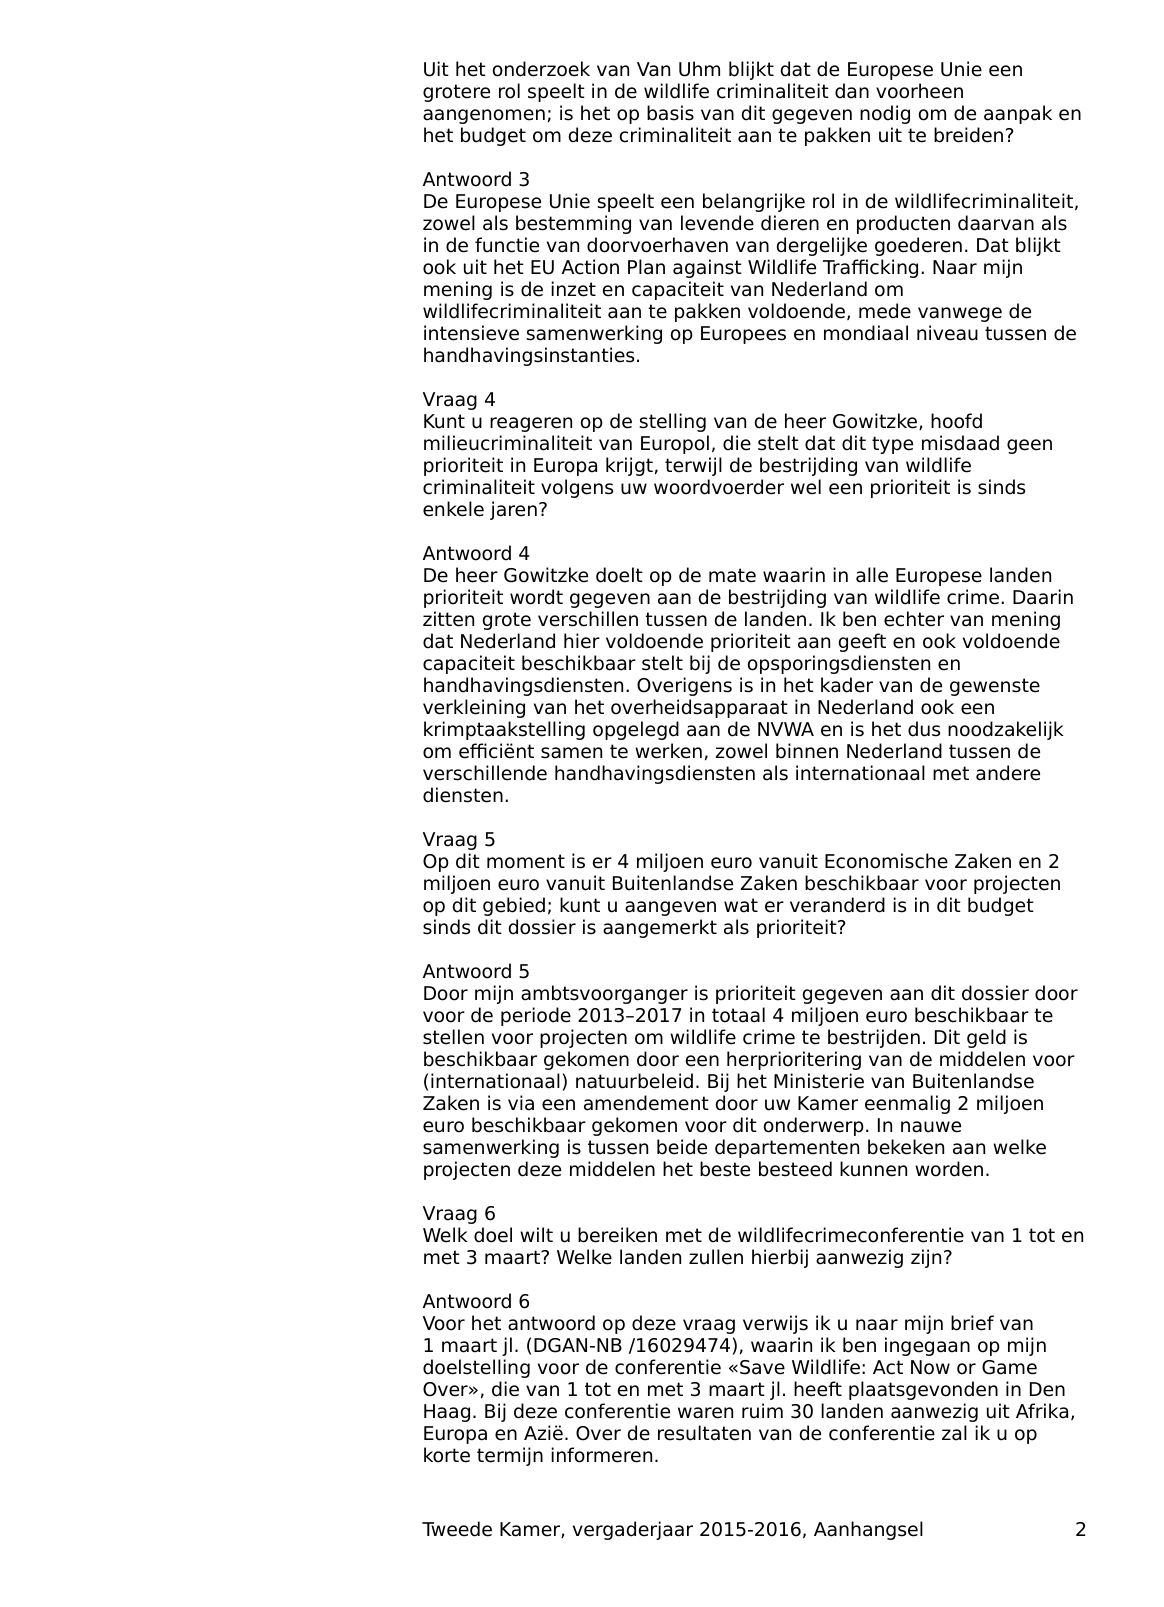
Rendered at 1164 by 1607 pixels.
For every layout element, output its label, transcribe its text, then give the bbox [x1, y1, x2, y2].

text De heer Gowitzke doelt op de mate waarin in alle Europese landen prioriteit wordt gegeven aan de bestrijding van wildlife crime. Daarin zitten grote verschillen tussen de landen. Ik ben echter van mening dat Nederland hier voldoende prioriteit aan geeft en ook voldoende capaciteit beschikbaar stelt bij de opsporingsdiensten en handhavingsdiensten. Overigens is in het kader van de gewenste verkleining van het overheidsapparaat in Nederland ook een krimptaakstelling opgelegd aan de NVWA en is het dus noodzakelijk om efficiënt samen te werken, zowel binnen Nederland tussen de verschillende handhavingsdiensten als internationaal met andere diensten. [422, 565, 1087, 807]
text Kunt u reageren op de stelling van de heer Gowitzke, hoofd milieucriminaliteit van Europol, die stelt dat dit type misdaad geen prioriteit in Europa krijgt, terwijl de bestrijding van wildlife criminaliteit volgens uw woordvoerder wel een prioriteit is sinds enkele jaren? [422, 411, 1087, 521]
text Vraag 6 [422, 1203, 1087, 1225]
text Antwoord 6 [422, 1291, 1087, 1313]
text Uit het onderzoek van Van Uhm blijkt dat de Europese Unie een grotere rol speelt in de wildlife criminaliteit dan voorheen aangenomen; is het op basis van dit gegeven nodig om de aanpak en het budget om deze criminaliteit aan te pakken uit te breiden? [422, 59, 1087, 147]
text Vraag 5 [422, 829, 1087, 851]
text Op dit moment is er 4 miljoen euro vanuit Economische Zaken en 2 miljoen euro vanuit Buitenlandse Zaken beschikbaar voor projecten op dit gebied; kunt u aangeven wat er veranderd is in dit budget sinds dit dossier is aangemerkt als prioriteit? [422, 851, 1087, 939]
text Welk doel wilt u bereiken met de wildlifecrimeconferentie van 1 tot en met 3 maart? Welke landen zullen hierbij aanwezig zijn? [422, 1225, 1087, 1269]
text Antwoord 5 [422, 961, 1087, 983]
text Antwoord 4 [422, 543, 1087, 565]
text Voor het antwoord op deze vraag verwijs ik u naar mijn brief van 1 maart jl. (DGAN-NB /16029474), waarin ik ben ingegaan op mijn doelstelling voor de conferentie «Save Wildlife: Act Now or Game Over», die van 1 tot en met 3 maart jl. heeft plaatsgevonden in Den Haag. Bij deze conferentie waren ruim 30 landen aanwezig uit Afrika, Europa en Azië. Over de resultaten van de conferentie zal ik u op korte termijn informeren. [422, 1313, 1087, 1467]
text Vraag 4 [422, 389, 1087, 411]
text Antwoord 3 [422, 169, 1087, 191]
text Door mijn ambtsvoorganger is prioriteit gegeven aan dit dossier door voor de periode 2013–2017 in totaal 4 miljoen euro beschikbaar te stellen voor projecten om wildlife crime te bestrijden. Dit geld is beschikbaar gekomen door een herprioritering van de middelen voor (internationaal) natuurbeleid. Bij het Ministerie van Buitenlandse Zaken is via een amendement door uw Kamer eenmalig 2 miljoen euro beschikbaar gekomen voor dit onderwerp. In nauwe samenwerking is tussen beide departementen bekeken aan welke projecten deze middelen het beste besteed kunnen worden. [422, 983, 1087, 1181]
text De Europese Unie speelt een belangrijke rol in de wildlifecriminaliteit, zowel als bestemming van levende dieren en producten daarvan als in de functie van doorvoerhaven van dergelijke goederen. Dat blijkt ook uit het EU Action Plan against Wildlife Trafficking. Naar mijn mening is de inzet en capaciteit van Nederland om wildlifecriminaliteit aan te pakken voldoende, mede vanwege de intensieve samenwerking op Europees en mondiaal niveau tussen de handhavingsinstanties. [422, 191, 1087, 367]
